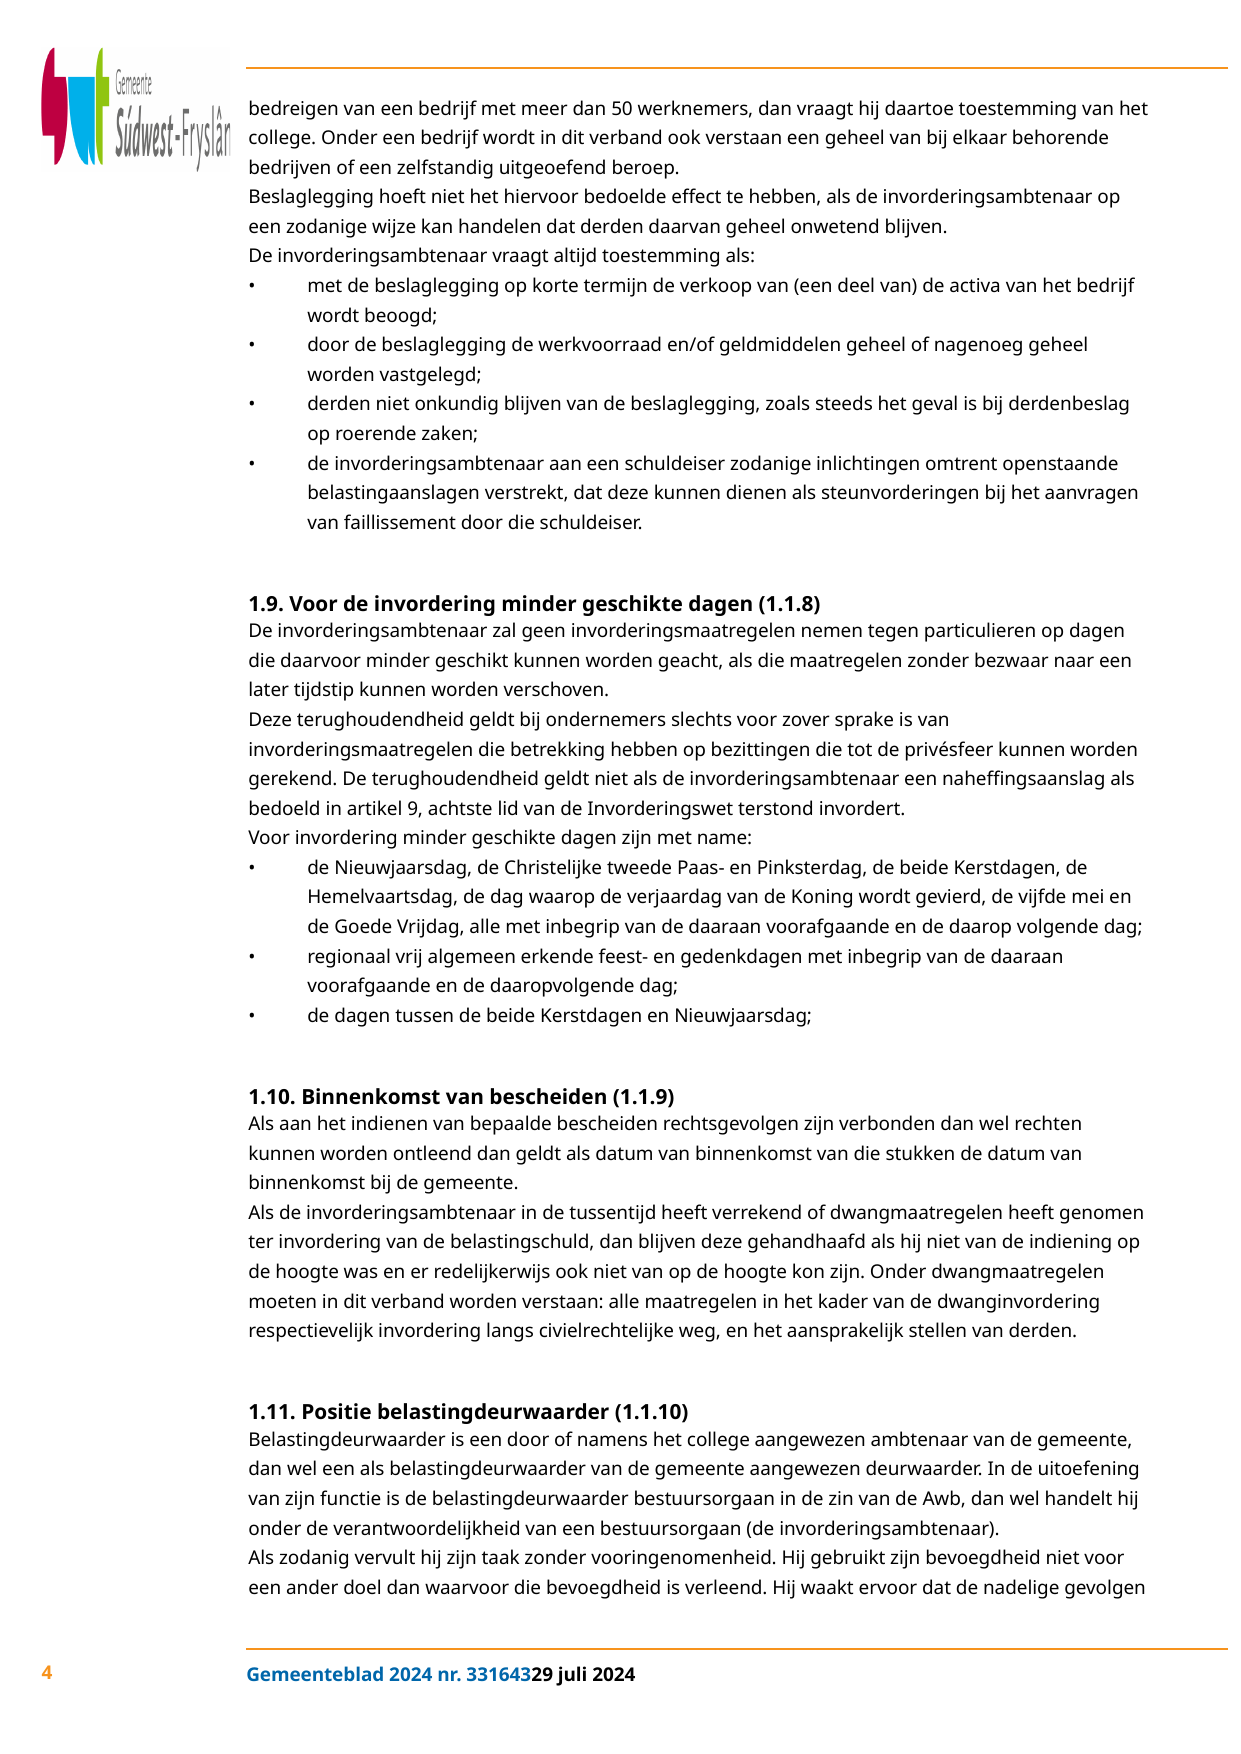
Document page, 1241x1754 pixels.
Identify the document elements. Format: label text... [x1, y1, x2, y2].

text bedreigen van een bedrijf met meer dan 50 werknemers, dan vraagt hij daartoe toestemming van het college. Onder een bedrijf wordt in dit verband ook verstaan een geheel van bij elkaar behorende bedrijven of een zelfstandig uitgeoefend beroep. [248, 95, 1152, 180]
text Als aan het indienen van bepaalde bescheiden rechtsgevolgen zijn verbonden dan wel rechten kunnen worden ontleend dan geldt als datum van binnenkomst van die stukken de datum van binnenkomst bij de gemeente. [248, 1110, 1152, 1195]
text Als zodanig vervult hij zijn taak zonder vooringenomenheid. Hij gebruikt zijn bevoegdheid niet voor een ander doel dan waarvoor die bevoegdheid is verleend. Hij waakt ervoor dat de nadelige gevolgen [248, 1544, 1152, 1599]
text Voor invordering minder geschikte dagen zijn met name: [248, 824, 1152, 850]
text De invorderingsambtenaar zal geen invorderingsmaatregelen nemen tegen particulieren op dagen die daarvoor minder geschikt kunnen worden geacht, als die maatregelen zonder bezwaar naar een later tijdstip kunnen worden verschoven. [248, 617, 1152, 702]
list de invorderingsambtenaar aan een schuldeiser zodanige inlichtingen omtrent openstaande belastingaanslagen verstrekt, dat deze kunnen dienen als steunvorderingen bij het aanvragen van faillissement door die schuldeiser. [248, 450, 1152, 535]
list met de beslaglegging op korte termijn de verkoop van (een deel van) de activa van het bedrijf wordt beoogd; [248, 272, 1152, 328]
text De invorderingsambtenaar vraagt altijd toestemming als: [248, 243, 1152, 268]
list regionaal vrij algemeen erkende feest- en gedenkdagen met inbegrip van de daaraan voorafgaande en de daaropvolgende dag; [248, 943, 1152, 998]
list derden niet onkundig blijven van de beslaglegging, zoals steeds het geval is bij derdenbeslag op roerende zaken; [248, 391, 1152, 446]
text Deze terughoudendheid geldt bij ondernemers slechts voor zover sprake is van invorderingsmaatregelen die betrekking hebben op bezittingen die tot de privésfeer kunnen worden gerekend. De terughoudendheid geldt niet als de invorderingsambtenaar een naheffingsaanslag als bedoeld in artikel 9, achtste lid van de Invorderingswet terstond invordert. [248, 706, 1152, 821]
text 1.9. Voor de invordering minder geschikte dagen (1.1.8) [248, 589, 1152, 617]
text 1.11. Positie belastingdeurwaarder (1.1.10) [248, 1397, 1152, 1426]
picture [41, 47, 231, 172]
text Beslaglegging hoeft niet het hiervoor bedoelde effect te hebben, als de invorderingsambtenaar op een zodanige wijze kan handelen dat derden daarvan geheel onwetend blijven. [248, 183, 1152, 239]
text Als de invorderingsambtenaar in de tussentijd heeft verrekend of dwangmaatregelen heeft genomen ter invordering van de belastingschuld, dan blijven deze gehandhaafd als hij niet van de indiening op de hoogte was en er redelijkerwijs ook niet van op de hoogte kon zijn. Onder dwangmaatregelen moeten in dit verband worden verstaan: alle maatregelen in het kader van de dwanginvordering respectievelijk invordering langs civielrechtelijke weg, en het aansprakelijk stellen van derden. [248, 1199, 1152, 1343]
list door de beslaglegging de werkvoorraad en/of geldmiddelen geheel of nagenoeg geheel worden vastgelegd; [248, 331, 1152, 387]
list de Nieuwjaarsdag, de Christelijke tweede Paas- en Pinksterdag, de beide Kerstdagen, de Hemelvaartsdag, de dag waarop de verjaardag van de Koning wordt gevierd, de vijfde mei en de Goede Vrijdag, alle met inbegrip van de daaraan voorafgaande en de daarop volgende dag; [248, 854, 1152, 939]
list de dagen tussen de beide Kerstdagen en Nieuwjaarsdag; [248, 1002, 1152, 1028]
text 1.10. Binnenkomst van bescheiden (1.1.9) [248, 1082, 1152, 1110]
text Belastingdeurwaarder is een door of namens het college aangewezen ambtenaar van de gemeente, dan wel een als belastingdeurwaarder van de gemeente aangewezen deurwaarder. In de uitoefening van zijn functie is de belastingdeurwaarder bestuursorgaan in de zin van de Awb, dan wel handelt hij onder de verantwoordelijkheid van een bestuursorgaan (de invorderingsambtenaar). [248, 1426, 1152, 1540]
